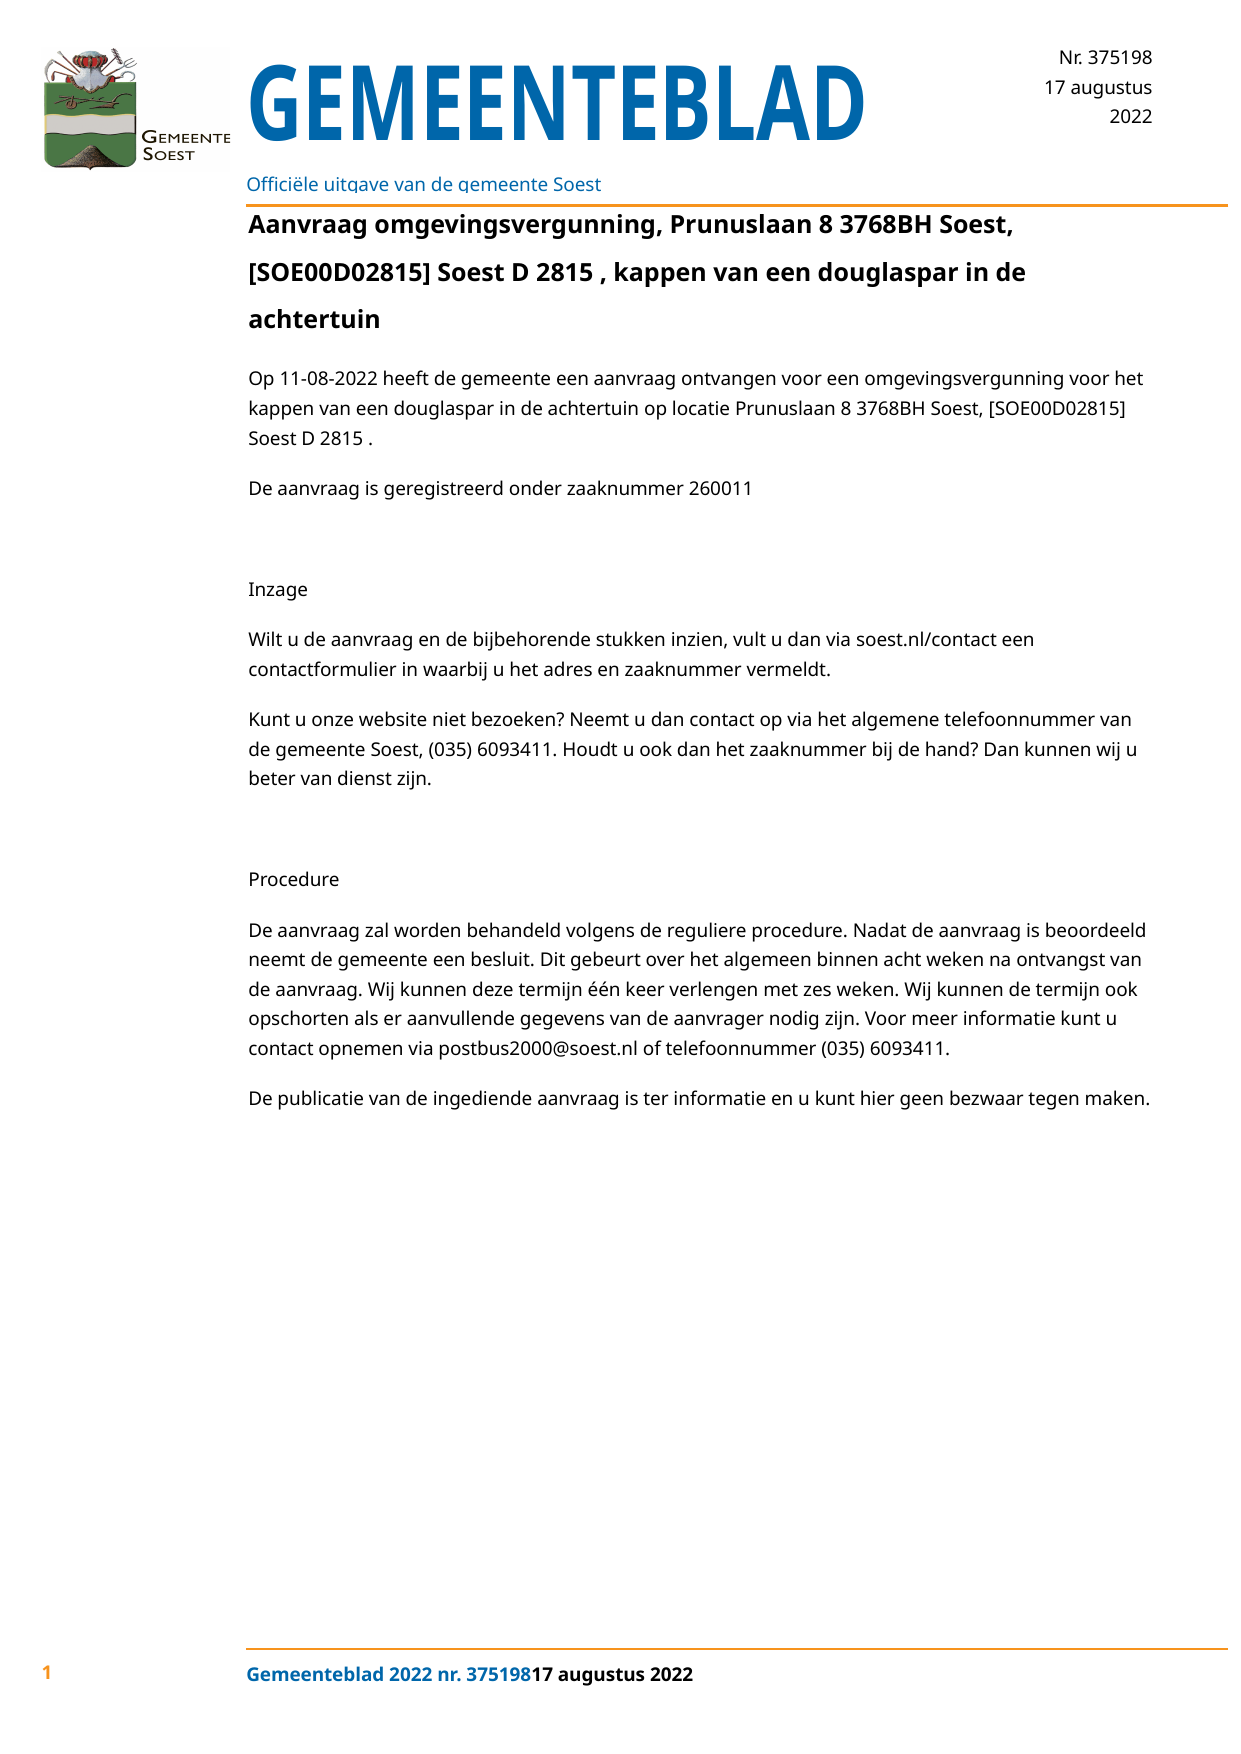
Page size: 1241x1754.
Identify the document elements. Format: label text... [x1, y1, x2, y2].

text Wilt u de aanvraag en de bijbehorende stukken inzien, vult u dan via soest.nl/contact een contactformulier in waarbij u het adres en zaaknummer vermeldt. [248, 626, 1152, 682]
picture [41, 47, 231, 172]
text Op 11-08-2022 heeft de gemeente een aanvraag ontvangen voor een omgevingsvergunning voor het kappen van een douglaspar in de achtertuin op locatie Prunuslaan 8 3768BH Soest, [SOE00D02815] Soest D 2815 . [248, 366, 1152, 450]
text De aanvraag zal worden behandeld volgens de reguliere procedure. Nadat de aanvraag is beoordeeld neemt de gemeente een besluit. Dit gebeurt over het algemeen binnen acht weken na ontvangst van de aanvraag. Wij kunnen deze termijn één keer verlengen met zes weken. Wij kunnen de termijn ook opschorten als er aanvullende gegevens van de aanvrager nodig zijn. Voor meer informatie kunt u contact opnemen via postbus2000@soest.nl of telefoonnummer (035) 6093411. [248, 917, 1152, 1061]
text Inzage [248, 576, 1152, 602]
text Kunt u onze website niet bezoeken? Neemt u dan contact op via het algemene telefoonnummer van de gemeente Soest, (035) 6093411. Houdt u ook dan het zaaknummer bij de hand? Dan kunnen wij u beter van dienst zijn. [248, 706, 1152, 791]
text De aanvraag is geregistreerd onder zaaknummer 260011 [248, 475, 1152, 501]
text Procedure [248, 866, 1152, 892]
text Aanvraag omgevingsvergunning, Prunuslaan 8 3768BH Soest, [SOE00D02815] Soest D 2815 , kappen van een douglaspar in de achtertuin [248, 207, 1152, 336]
text De publicatie van de ingediende aanvraag is ter informatie en u kunt hier geen bezwaar tegen maken. [248, 1086, 1152, 1111]
